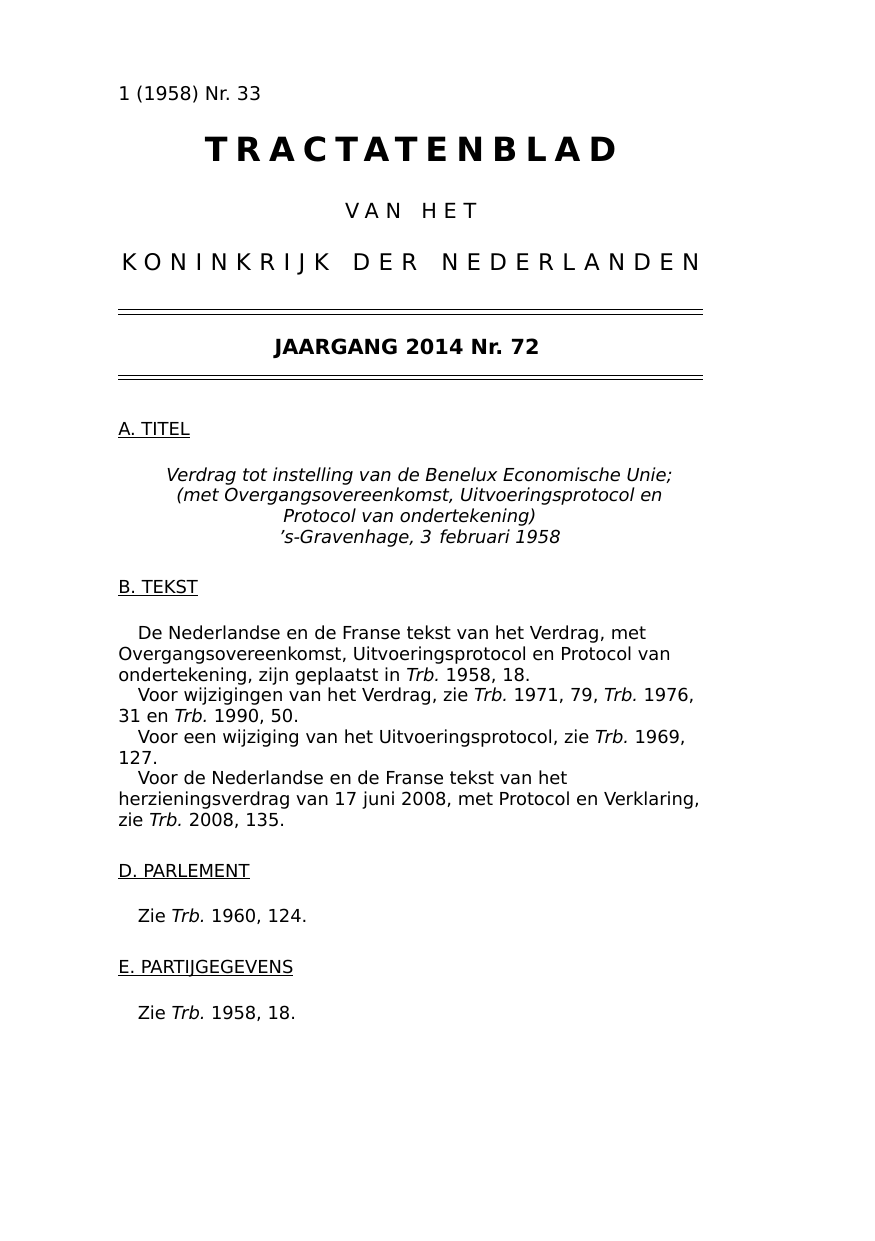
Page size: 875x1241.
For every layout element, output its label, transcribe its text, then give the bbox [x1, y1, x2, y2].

subtitle B. TEKST [118, 577, 703, 598]
text ’s-Gravenhage, 3 februari 1958 [118, 527, 703, 547]
text Zie Trb. 1960, 124. [118, 906, 703, 927]
text JAARGANG 2014 Nr. 72 [118, 335, 703, 359]
text VAN HET [118, 199, 703, 223]
subtitle E. PARTIJGEGEVENS [118, 957, 703, 978]
text Voor een wijziging van het Uitvoeringsprotocol, zie Trb. 1969, 127. [118, 727, 703, 768]
text Voor wijzigingen van het Verdrag, zie Trb. 1971, 79, Trb. 1976, 31 en Trb. 1990, 50. [118, 685, 703, 727]
text (met Overgangsovereenkomst, Uitvoeringsprotocol en Protocol van ondertekening) [118, 485, 703, 527]
text TRACTATENBLAD [118, 130, 703, 169]
text KONINKRIJK DER NEDERLANDEN [118, 249, 703, 276]
text Zie Trb. 1958, 18. [118, 1003, 703, 1023]
text Verdrag tot instelling van de Benelux Economische Unie; [118, 464, 703, 485]
subtitle A. TITEL [118, 419, 703, 439]
subtitle D. PARLEMENT [118, 860, 703, 881]
text 1 (1958) Nr. 33 [118, 83, 703, 105]
text Voor de Nederlandse en de Franse tekst van het herzieningsverdrag van 17 juni 2008, met Protocol en Verklaring, zie Trb. 2008, 135. [118, 768, 703, 830]
text De Nederlandse en de Franse tekst van het Verdrag, met Overgangsovereenkomst, Uitvoeringsprotocol en Protocol van ondertekening, zijn geplaatst in Trb. 1958, 18. [118, 623, 703, 685]
